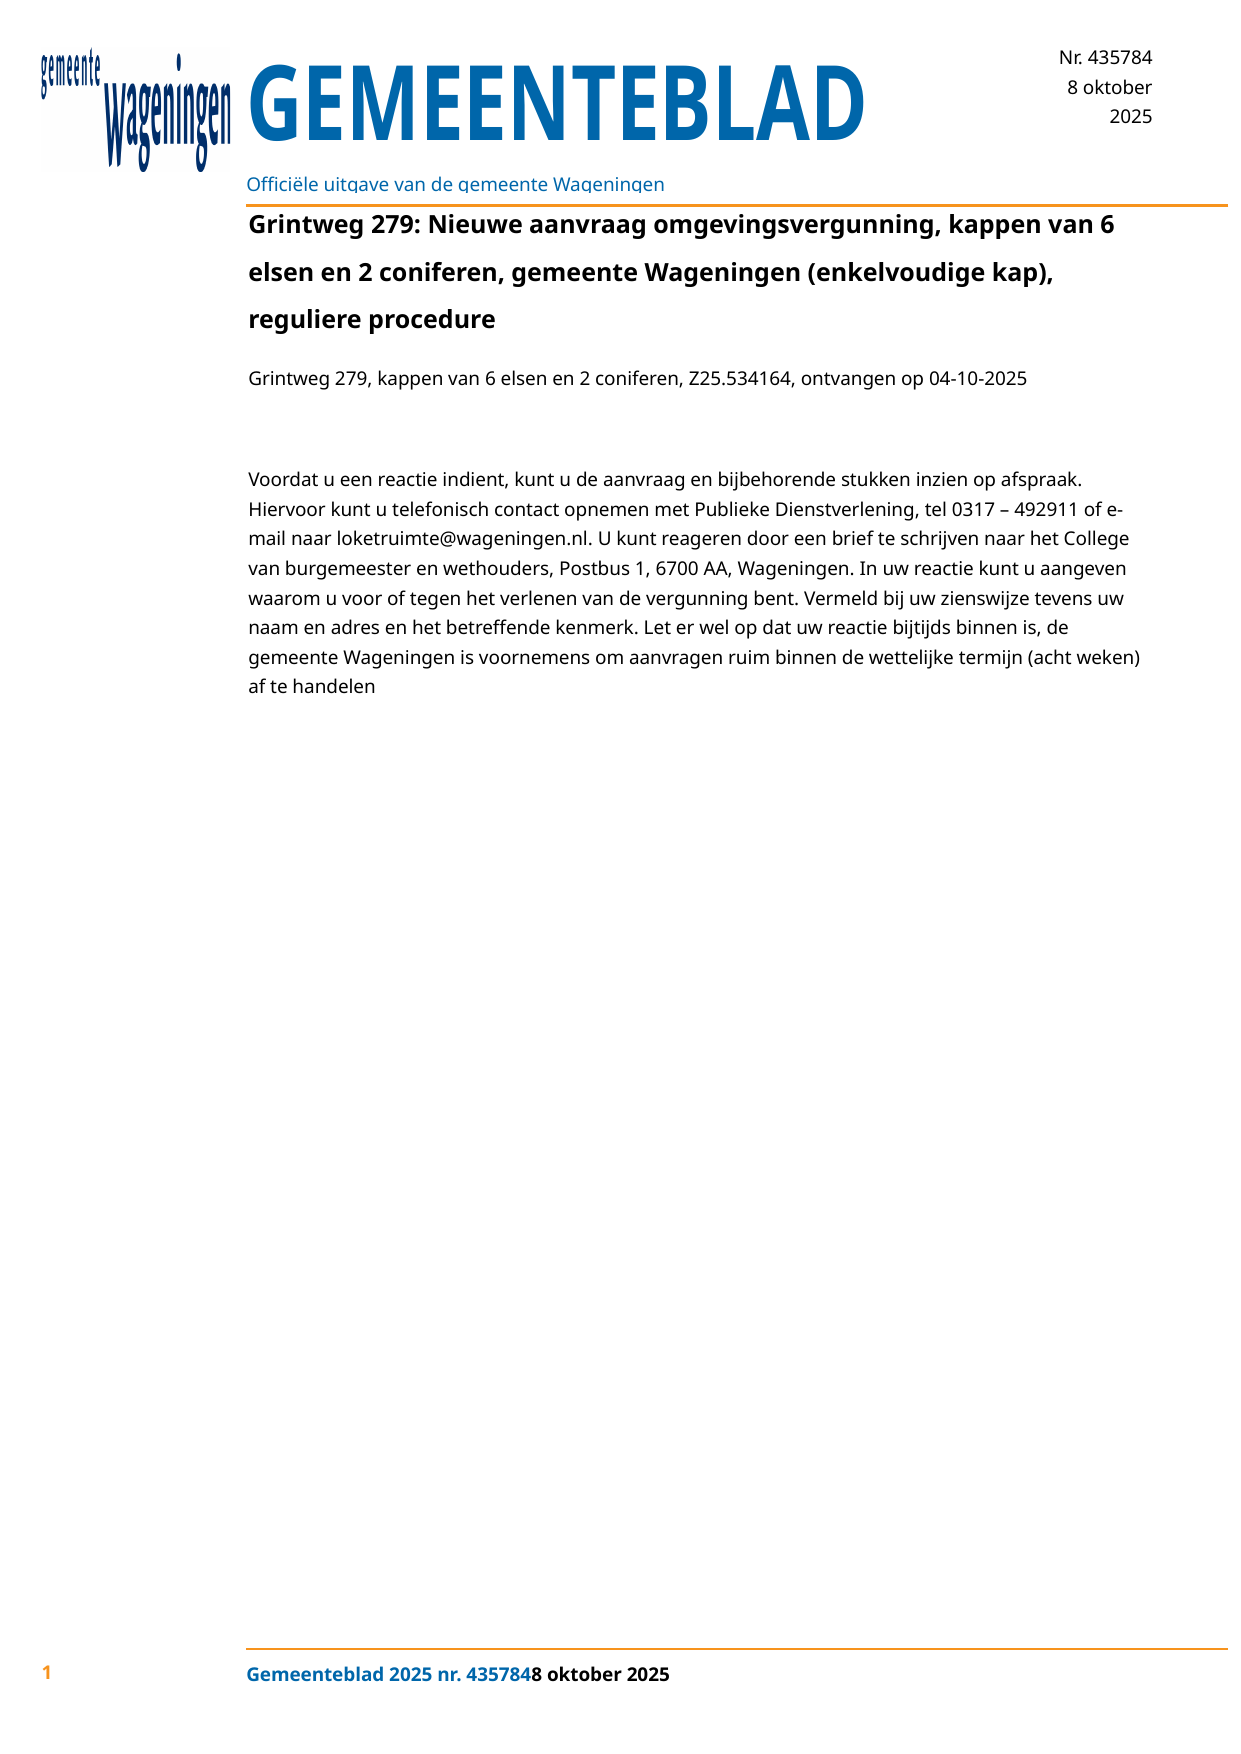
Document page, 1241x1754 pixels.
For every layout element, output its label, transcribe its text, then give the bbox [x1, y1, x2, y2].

text Grintweg 279, kappen van 6 elsen en 2 coniferen, Z25.534164, ontvangen op 04-10-2025 [248, 366, 1152, 391]
text Grintweg 279: Nieuwe aanvraag omgevingsvergunning, kappen van 6 elsen en 2 coniferen, gemeente Wageningen (enkelvoudige kap), reguliere procedure [248, 207, 1152, 336]
text Voordat u een reactie indient, kunt u de aanvraag en bijbehorende stukken inzien op afspraak. Hiervoor kunt u telefonisch contact opnemen met Publieke Dienstverlening, tel 0317 – 492911 of e-mail naar loketruimte@wageningen.nl. U kunt reageren door een brief te schrijven naar het College van burgemeester en wethouders, Postbus 1, 6700 AA, Wageningen. In uw reactie kunt u aangeven waarom u voor of tegen het verlenen van de vergunning bent. Vermeld bij uw zienswijze tevens uw naam en adres en het betreffende kenmerk. Let er wel op dat uw reactie bijtijds binnen is, de gemeente Wageningen is voornemens om aanvragen ruim binnen de wettelijke termijn (acht weken) af te handelen [248, 466, 1152, 699]
picture [41, 47, 231, 172]
